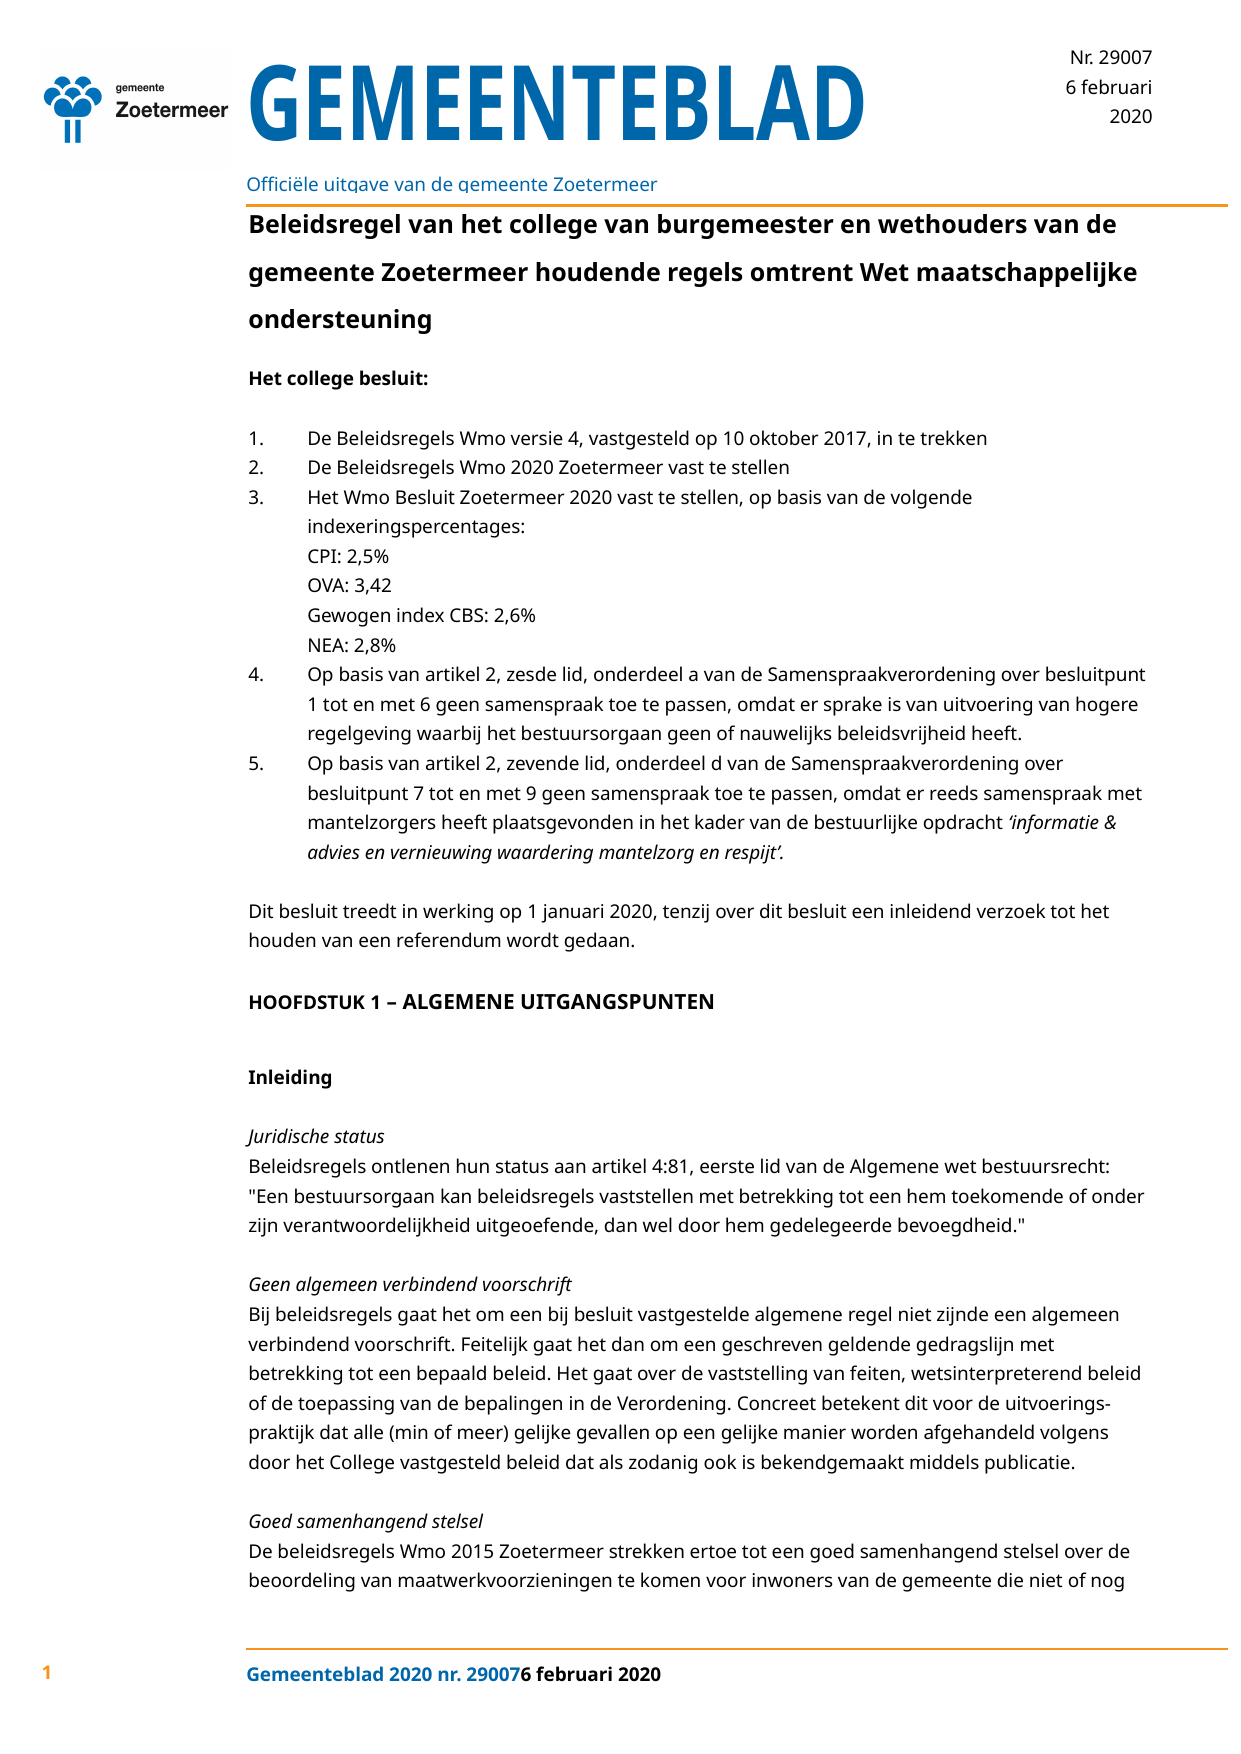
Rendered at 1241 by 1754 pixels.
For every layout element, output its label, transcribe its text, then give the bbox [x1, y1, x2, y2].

text Geen algemeen verbindend voorschrift [248, 1272, 1152, 1297]
text Juridische status [248, 1124, 1152, 1149]
text Het college besluit: [248, 366, 1152, 391]
text De beleidsregels Wmo 2015 Zoetermeer strekken ertoe tot een goed samenhangend stelsel over de beoordeling van maatwerkvoorzieningen te komen voor inwoners van de gemeente die niet of nog [248, 1538, 1152, 1593]
text Dit besluit treedt in werking op 1 januari 2020, tenzij over dit besluit een inleidend verzoek tot het houden van een referendum wordt gedaan. [248, 898, 1152, 953]
text Inleiding [248, 1064, 1152, 1090]
text HOOFDSTUK 1 – ALGEMENE UITGANGSPUNTEN [248, 987, 1152, 1015]
text Beleidsregels ontlenen hun status aan artikel 4:81, eerste lid van de Algemene wet bestuursrecht: "Een bestuursorgaan kan beleidsregels vaststellen met betrekking tot een hem toekomende of onder zijn verantwoordelijkheid uitgeoefende, dan wel door hem gedelegeerde bevoegdheid." [248, 1153, 1152, 1238]
list NEA: 2,8% [248, 632, 1152, 657]
list Op basis van artikel 2, zesde lid, onderdeel a van de Samenspraakverordening over besluitpunt 1 tot en met 6 geen samenspraak toe te passen, omdat er sprake is van uitvoering van hogere regelgeving waarbij het bestuursorgaan geen of nauwelijks beleidsvrijheid heeft. [248, 661, 1152, 746]
text Goed samenhangend stelsel [248, 1508, 1152, 1534]
list De Beleidsregels Wmo versie 4, vastgesteld op 10 oktober 2017, in te trekken [248, 425, 1152, 450]
list De Beleidsregels Wmo 2020 Zoetermeer vast te stellen [248, 454, 1152, 480]
text Beleidsregel van het college van burgemeester en wethouders van de gemeente Zoetermeer houdende regels omtrent Wet maatschappelijke ondersteuning [248, 207, 1152, 336]
list OVA: 3,42 [248, 573, 1152, 598]
list CPI: 2,5% [248, 543, 1152, 569]
list Gewogen index CBS: 2,6% [248, 602, 1152, 628]
list Het Wmo Besluit Zoetermeer 2020 vast te stellen, op basis van de volgende indexeringspercentages: [248, 484, 1152, 539]
text Bij beleidsregels gaat het om een bij besluit vastgestelde algemene regel niet zijnde een algemeen verbindend voorschrift. Feitelijk gaat het dan om een geschreven geldende gedragslijn met betrekking tot een bepaald beleid. Het gaat over de vaststelling van feiten, wetsinterpreterend beleid of de toepassing van de bepalingen in de Verordening. Concreet betekent dit voor de uitvoerings-praktijk dat alle (min of meer) gelijke gevallen op een gelijke manier worden afgehandeld volgens door het College vastgesteld beleid dat als zodanig ook is bekendgemaakt middels publicatie. [248, 1301, 1152, 1475]
list Op basis van artikel 2, zevende lid, onderdeel d van de Samenspraakverordening over besluitpunt 7 tot en met 9 geen samenspraak toe te passen, omdat er reeds samenspraak met mantelzorgers heeft plaatsgevonden in het kader van de bestuurlijke opdracht ‘informatie & advies en vernieuwing waardering mantelzorg en respijt’. [248, 750, 1152, 864]
picture [41, 47, 231, 172]
